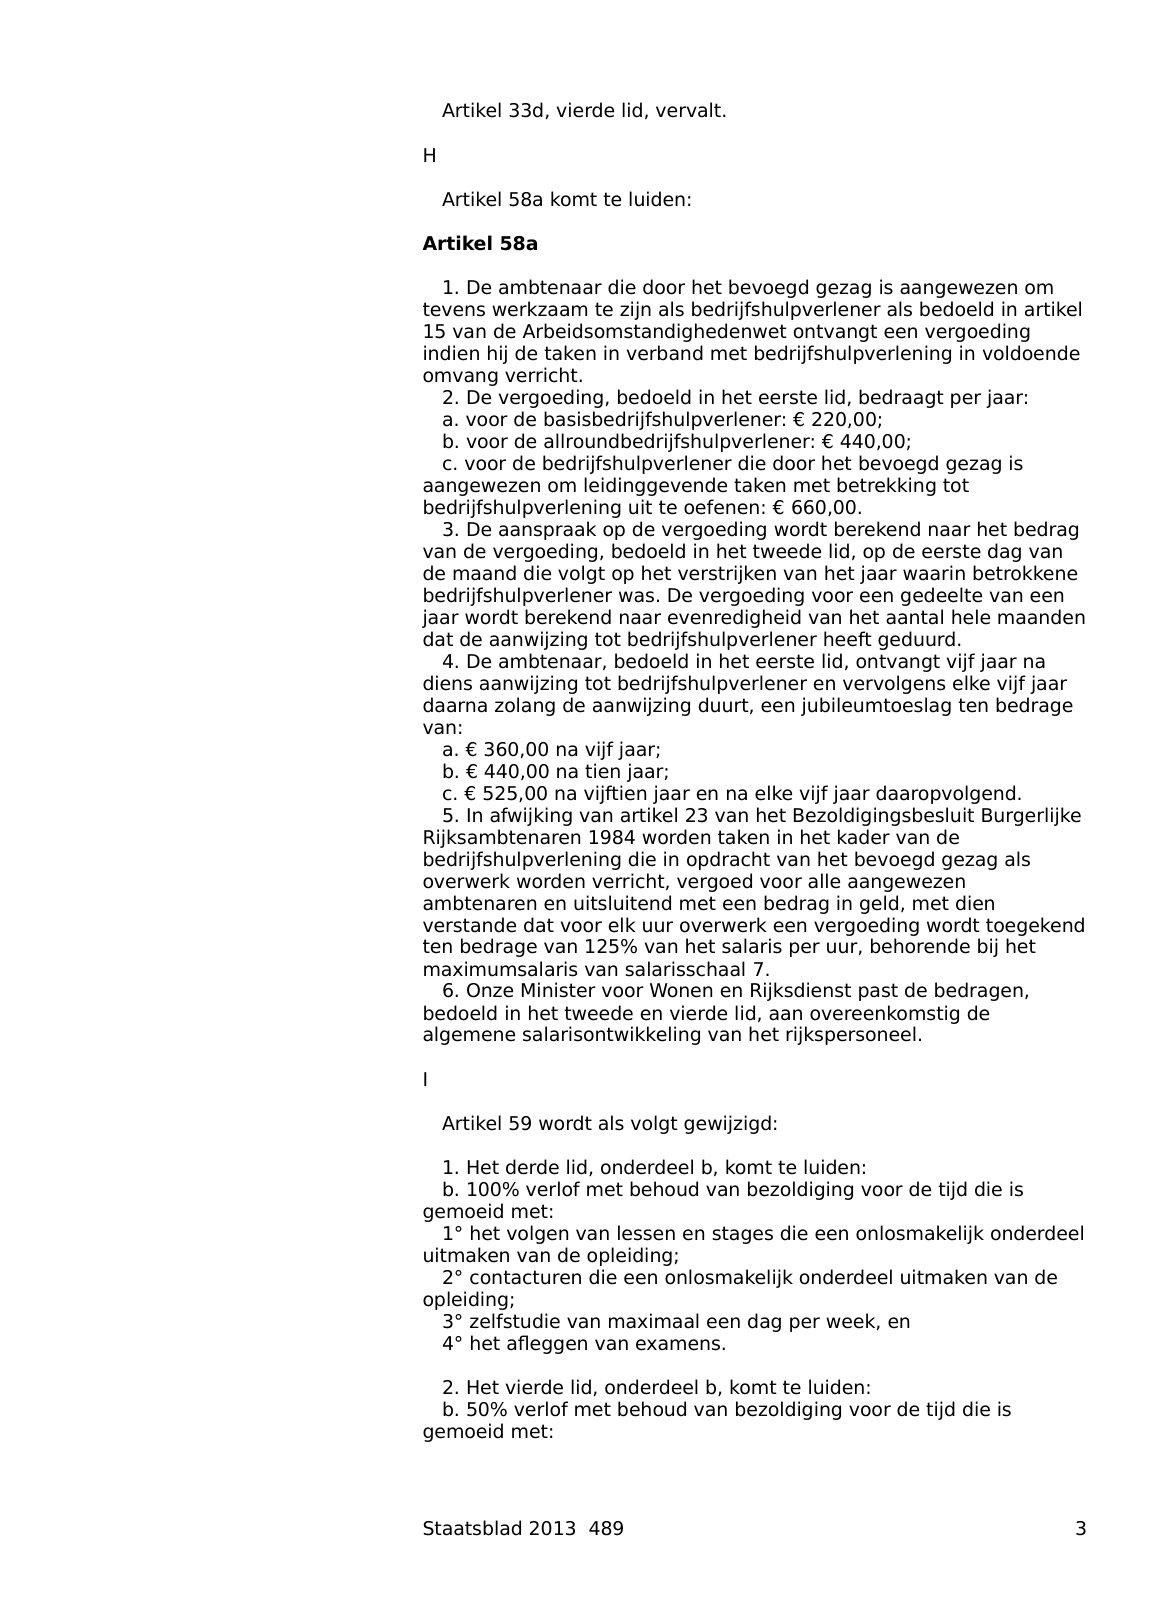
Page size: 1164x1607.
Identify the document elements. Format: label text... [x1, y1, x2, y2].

text 1. De ambtenaar die door het bevoegd gezag is aangewezen om tevens werkzaam te zijn als bedrijfshulpverlener als bedoeld in artikel 15 van de Arbeidsomstandighedenwet ontvangt een vergoeding indien hij de taken in verband met bedrijfshulpverlening in voldoende omvang verricht. [422, 277, 1087, 387]
text b. € 440,00 na tien jaar; [422, 761, 1087, 783]
text 5. In afwijking van artikel 23 van het Bezoldigingsbesluit Burgerlijke Rijksambtenaren 1984 worden taken in het kader van de bedrijfshulpverlening die in opdracht van het bevoegd gezag als overwerk worden verricht, vergoed voor alle aangewezen ambtenaren en uitsluitend met een bedrag in geld, met dien verstande dat voor elk uur overwerk een vergoeding wordt toegekend ten bedrage van 125% van het salaris per uur, behorende bij het maximumsalaris van salarisschaal 7. [422, 804, 1087, 980]
subtitle Artikel 58a [422, 233, 1087, 255]
text 3° zelfstudie van maximaal een dag per week, en [422, 1311, 1087, 1333]
text b. voor de allroundbedrijfshulpverlener: € 440,00; [422, 431, 1087, 453]
text 3. De aanspraak op de vergoeding wordt berekend naar het bedrag van de vergoeding, bedoeld in het tweede lid, op de eerste dag van de maand die volgt op het verstrijken van het jaar waarin betrokkene bedrijfshulpverlener was. De vergoeding voor een gedeelte van een jaar wordt berekend naar evenredigheid van het aantal hele maanden dat de aanwijzing tot bedrijfshulpverlener heeft geduurd. [422, 519, 1087, 651]
text 2° contacturen die een onlosmakelijk onderdeel uitmaken van de opleiding; [422, 1267, 1087, 1311]
text a. voor de basisbedrijfshulpverlener: € 220,00; [422, 409, 1087, 431]
text c. voor de bedrijfshulpverlener die door het bevoegd gezag is aangewezen om leidinggevende taken met betrekking tot bedrijfshulpverlening uit te oefenen: € 660,00. [422, 453, 1087, 519]
text 4° het afleggen van examens. [422, 1333, 1087, 1355]
text b. 50% verlof met behoud van bezoldiging voor de tijd die is gemoeid met: [422, 1399, 1087, 1443]
text Artikel 59 wordt als volgt gewijzigd: [422, 1113, 1087, 1135]
text I [422, 1068, 1087, 1091]
text c. € 525,00 na vijftien jaar en na elke vijf jaar daaropvolgend. [422, 783, 1087, 804]
text H [422, 144, 1087, 167]
text Artikel 33d, vierde lid, vervalt. [422, 100, 1087, 122]
text 6. Onze Minister voor Wonen en Rijksdienst past de bedragen, bedoeld in het tweede en vierde lid, aan overeenkomstig de algemene salarisontwikkeling van het rijkspersoneel. [422, 980, 1087, 1046]
text 1. Het derde lid, onderdeel b, komt te luiden: [422, 1157, 1087, 1179]
text a. € 360,00 na vijf jaar; [422, 739, 1087, 761]
text 1° het volgen van lessen en stages die een onlosmakelijk onderdeel uitmaken van de opleiding; [422, 1223, 1087, 1267]
text Artikel 58a komt te luiden: [422, 189, 1087, 211]
text 4. De ambtenaar, bedoeld in het eerste lid, ontvangt vijf jaar na diens aanwijzing tot bedrijfshulpverlener en vervolgens elke vijf jaar daarna zolang de aanwijzing duurt, een jubileumtoeslag ten bedrage van: [422, 651, 1087, 739]
text b. 100% verlof met behoud van bezoldiging voor de tijd die is gemoeid met: [422, 1179, 1087, 1223]
text 2. De vergoeding, bedoeld in het eerste lid, bedraagt per jaar: [422, 387, 1087, 409]
text 2. Het vierde lid, onderdeel b, komt te luiden: [422, 1377, 1087, 1399]
